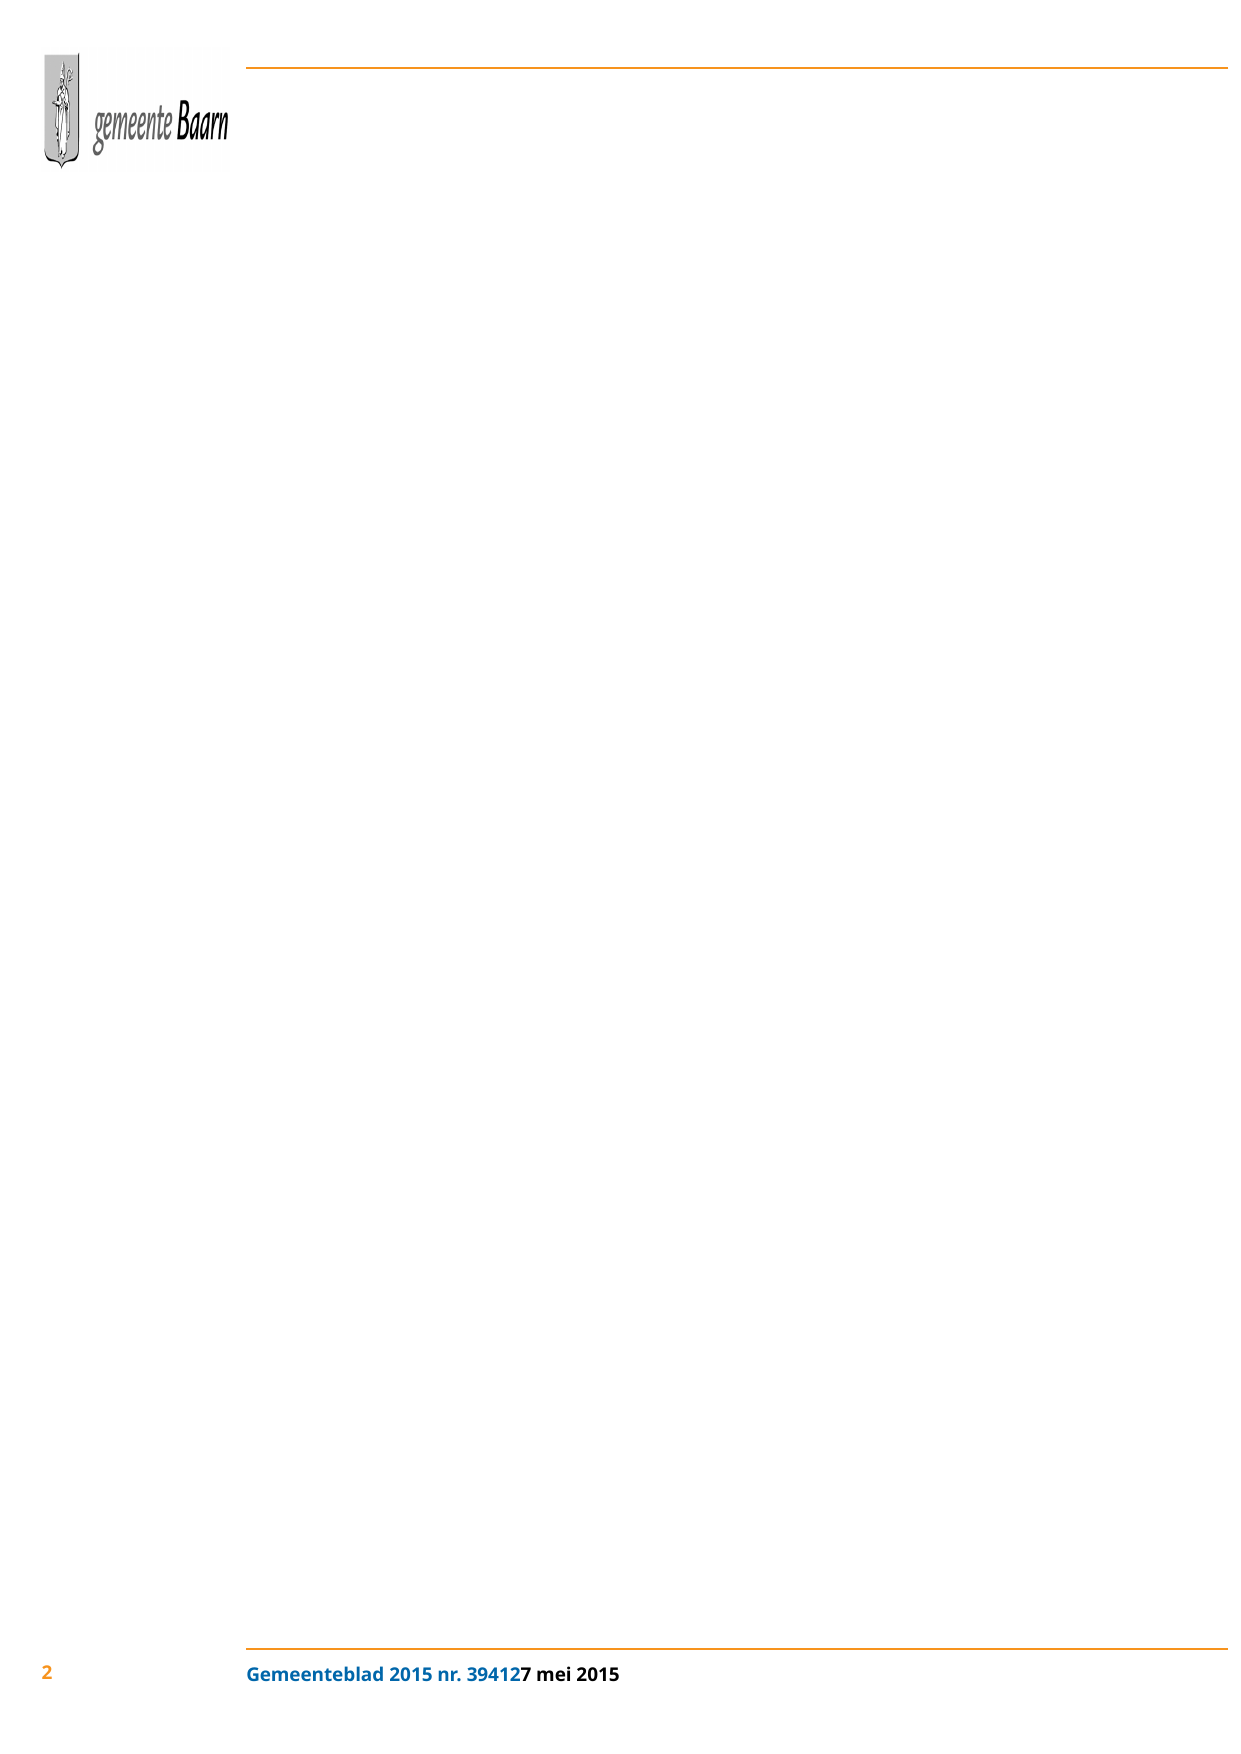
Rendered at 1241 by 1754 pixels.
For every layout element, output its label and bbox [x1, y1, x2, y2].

picture [41, 47, 231, 172]
